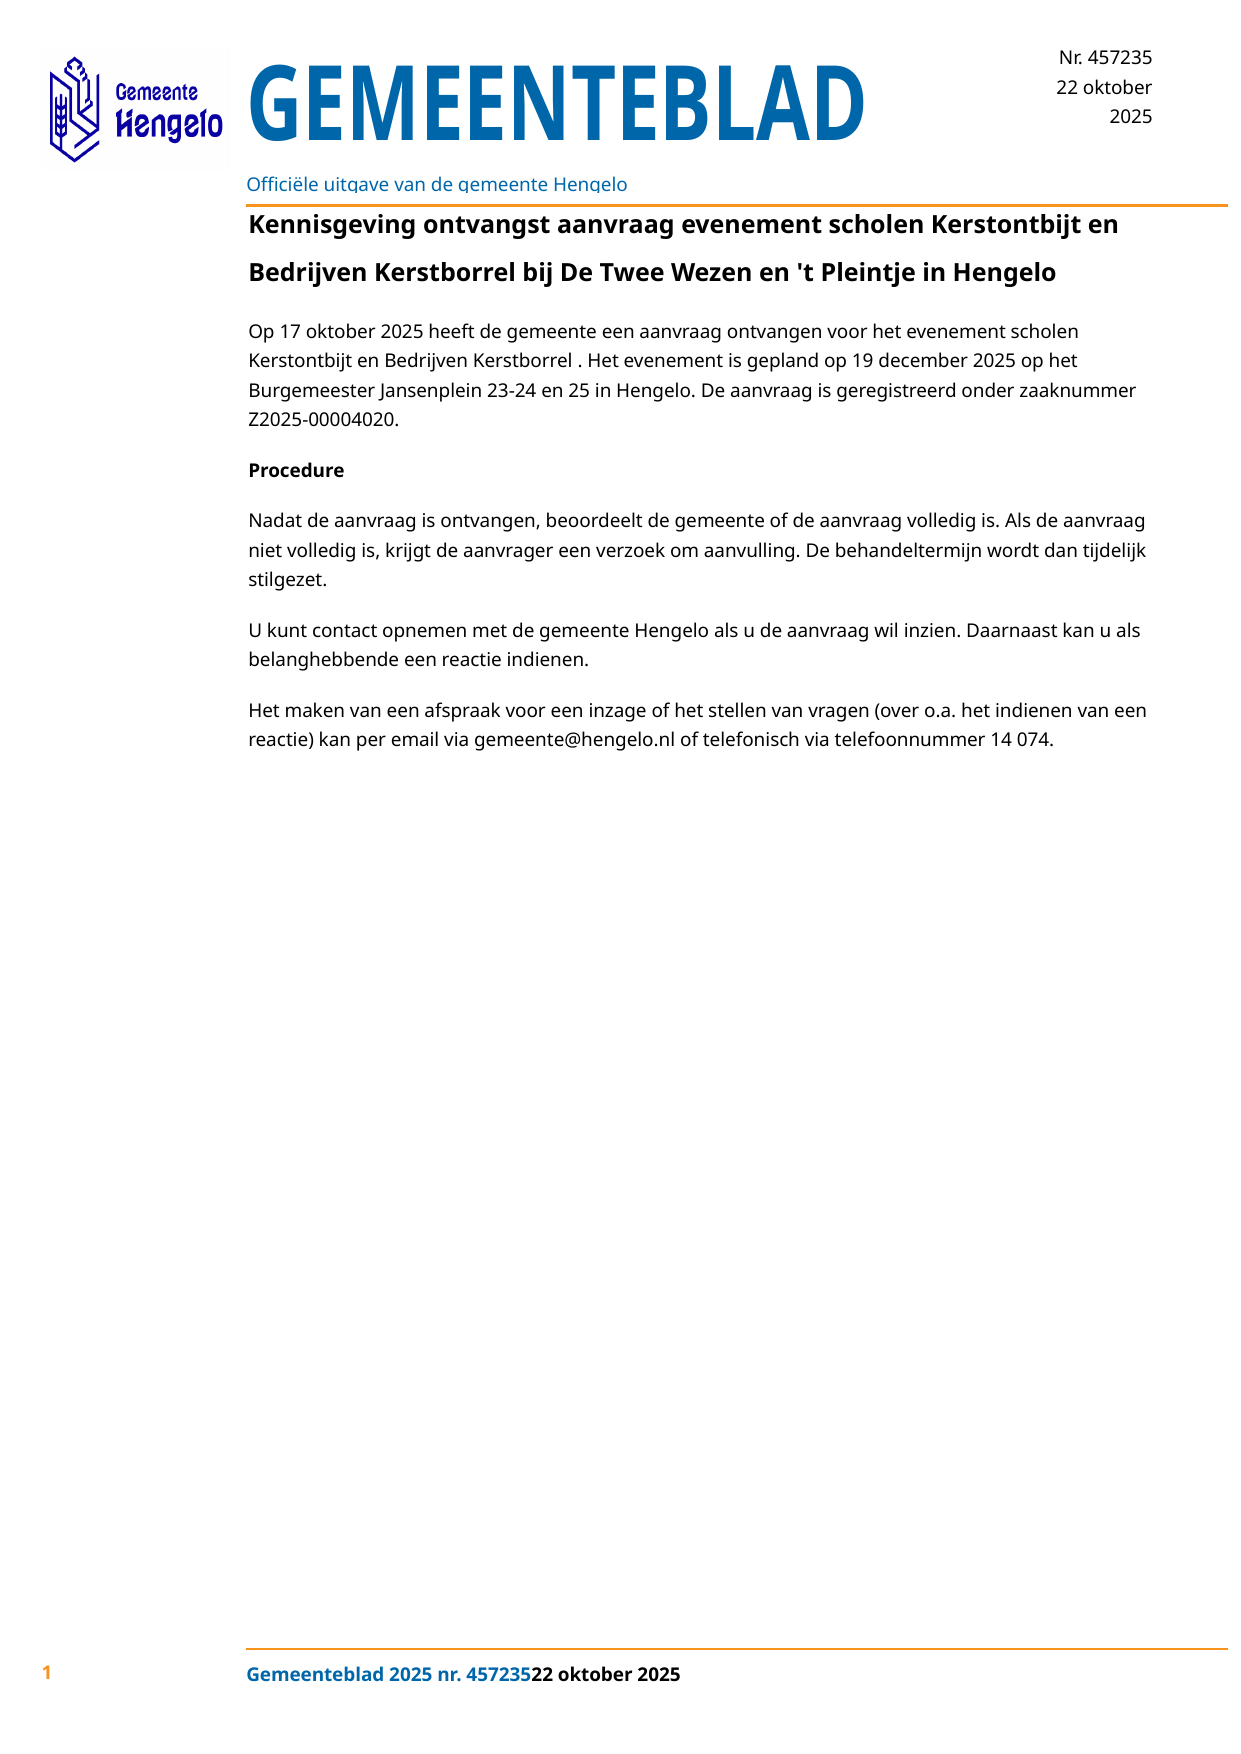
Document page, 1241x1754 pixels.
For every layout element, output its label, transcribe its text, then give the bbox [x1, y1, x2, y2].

text U kunt contact opnemen met de gemeente Hengelo als u de aanvraag wil inzien. Daarnaast kan u als belanghebbende een reactie indienen. [248, 617, 1152, 672]
text Het maken van een afspraak voor een inzage of het stellen van vragen (over o.a. het indienen van een reactie) kan per email via gemeente@hengelo.nl of telefonisch via telefoonnummer 14 074. [248, 697, 1152, 752]
text Nadat de aanvraag is ontvangen, beoordeelt de gemeente of de aanvraag volledig is. Als de aanvraag niet volledig is, krijgt de aanvrager een verzoek om aanvulling. De behandeltermijn wordt dan tijdelijk stilgezet. [248, 507, 1152, 592]
text Kennisgeving ontvangst aanvraag evenement scholen Kerstontbijt en Bedrijven Kerstborrel bij De Twee Wezen en 't Pleintje in Hengelo [248, 207, 1152, 288]
text Procedure [248, 457, 1152, 483]
text Op 17 oktober 2025 heeft de gemeente een aanvraag ontvangen voor het evenement scholen Kerstontbijt en Bedrijven Kerstborrel . Het evenement is gepland op 19 december 2025 op het Burgemeester Jansenplein 23-24 en 25 in Hengelo. De aanvraag is geregistreerd onder zaaknummer Z2025-00004020. [248, 318, 1152, 432]
picture [41, 47, 231, 172]
